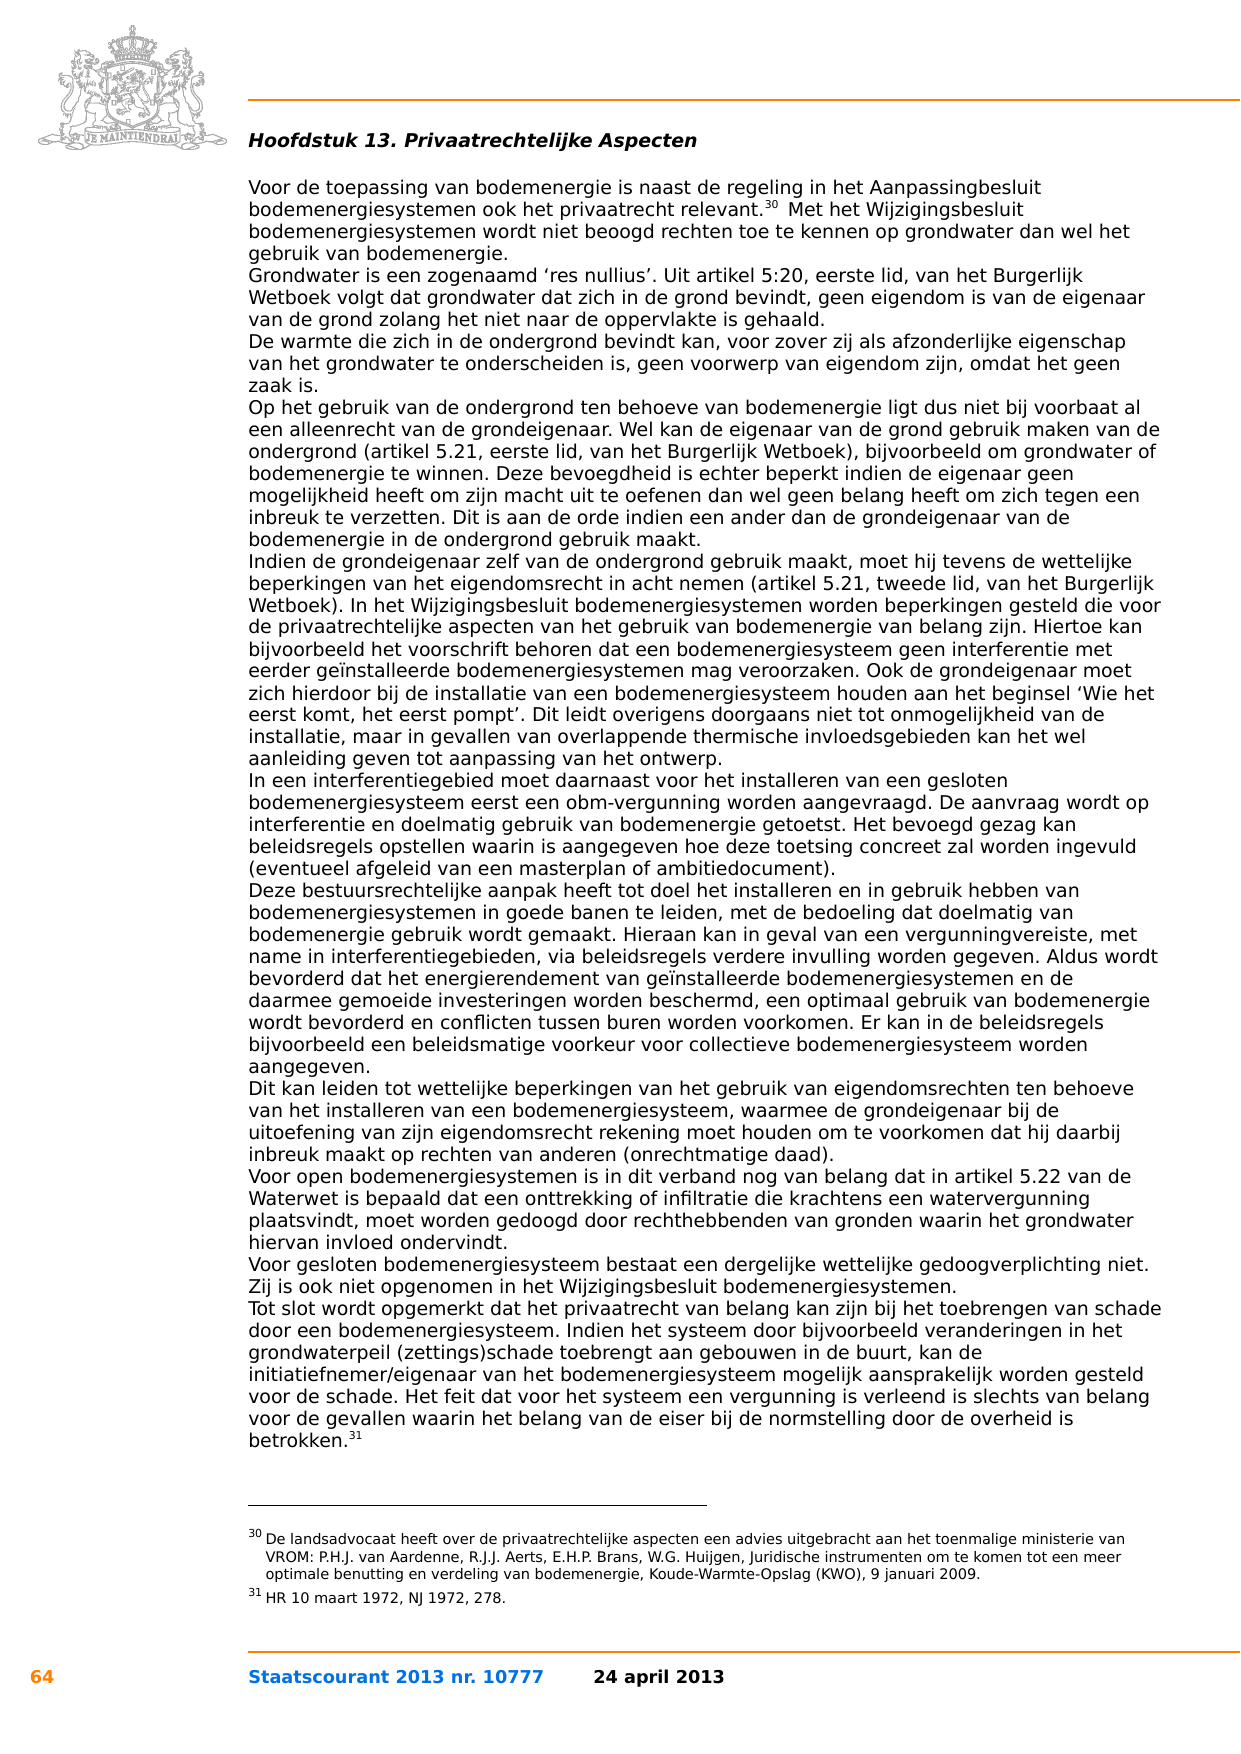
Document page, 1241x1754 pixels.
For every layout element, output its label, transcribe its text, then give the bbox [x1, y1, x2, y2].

text Voor open bodemenergiesystemen is in dit verband nog van belang dat in artikel 5.22 van de Waterwet is bepaald dat een onttrekking of infiltratie die krachtens een watervergunning plaatsvindt, moet worden gedoogd door rechthebbenden van gronden waarin het grondwater hiervan invloed ondervindt. [248, 1166, 1163, 1254]
subtitle Hoofdstuk 13. Privaatrechtelijke Aspecten [248, 130, 1163, 152]
text De landsadvocaat heeft over de privaatrechtelijke aspecten een advies uitgebracht aan het toenmalige ministerie van VROM: P.H.J. van Aardenne, R.J.J. Aerts, E.H.P. Brans, W.G. Huijgen, Juridische instrumenten om te komen tot een meer optimale benutting en verdeling van bodemenergie, Koude-Warmte-Opslag (KWO), 9 januari 2009. [248, 1527, 1163, 1583]
text HR 10 maart 1972, NJ 1972, 278. [248, 1586, 1163, 1608]
text Voor gesloten bodemenergiesysteem bestaat een dergelijke wettelijke gedoogverplichting niet. Zij is ook niet opgenomen in het Wijzigingsbesluit bodemenergiesystemen. [248, 1254, 1163, 1298]
picture [38, 25, 227, 150]
text Grondwater is een zogenaamd ‘res nullius’. Uit artikel 5:20, eerste lid, van het Burgerlijk Wetboek volgt dat grondwater dat zich in de grond bevindt, geen eigendom is van de eigenaar van de grond zolang het niet naar de oppervlakte is gehaald. [248, 265, 1163, 331]
text Indien de grondeigenaar zelf van de ondergrond gebruik maakt, moet hij tevens de wettelijke beperkingen van het eigendomsrecht in acht nemen (artikel 5.21, tweede lid, van het Burgerlijk Wetboek). In het Wijzigingsbesluit bodemenergiesystemen worden beperkingen gesteld die voor de privaatrechtelijke aspecten van het gebruik van bodemenergie van belang zijn. Hiertoe kan bijvoorbeeld het voorschrift behoren dat een bodemenergiesysteem geen interferentie met eerder geïnstalleerde bodemenergiesystemen mag veroorzaken. Ook de grondeigenaar moet zich hierdoor bij de installatie van een bodemenergiesysteem houden aan het beginsel ‘Wie het eerst komt, het eerst pompt’. Dit leidt overigens doorgaans niet tot onmogelijkheid van de installatie, maar in gevallen van overlappende thermische invloedsgebieden kan het wel aanleiding geven tot aanpassing van het ontwerp. [248, 551, 1163, 770]
text Op het gebruik van de ondergrond ten behoeve van bodemenergie ligt dus niet bij voorbaat al een alleenrecht van de grondeigenaar. Wel kan de eigenaar van de grond gebruik maken van de ondergrond (artikel 5.21, eerste lid, van het Burgerlijk Wetboek), bijvoorbeeld om grondwater of bodemenergie te winnen. Deze bevoegdheid is echter beperkt indien de eigenaar geen mogelijkheid heeft om zijn macht uit te oefenen dan wel geen belang heeft om zich tegen een inbreuk te verzetten. Dit is aan de orde indien een ander dan de grondeigenaar van de bodemenergie in de ondergrond gebruik maakt. [248, 397, 1163, 551]
text In een interferentiegebied moet daarnaast voor het installeren van een gesloten bodemenergiesysteem eerst een obm-vergunning worden aangevraagd. De aanvraag wordt op interferentie en doelmatig gebruik van bodemenergie getoetst. Het bevoegd gezag kan beleidsregels opstellen waarin is aangegeven hoe deze toetsing concreet zal worden ingevuld (eventueel afgeleid van een masterplan of ambitiedocument). [248, 770, 1163, 880]
text Voor de toepassing van bodemenergie is naast de regeling in het Aanpassingbesluit bodemenergiesystemen ook het privaatrecht relevant. Met het Wijzigingsbesluit bodemenergiesystemen wordt niet beoogd rechten toe te kennen op grondwater dan wel het gebruik van bodemenergie. [248, 177, 1163, 265]
text Deze bestuursrechtelijke aanpak heeft tot doel het installeren en in gebruik hebben van bodemenergiesystemen in goede banen te leiden, met de bedoeling dat doelmatig van bodemenergie gebruik wordt gemaakt. Hieraan kan in geval van een vergunningvereiste, met name in interferentiegebieden, via beleidsregels verdere invulling worden gegeven. Aldus wordt bevorderd dat het energierendement van geïnstalleerde bodemenergiesystemen en de daarmee gemoeide investeringen worden beschermd, een optimaal gebruik van bodemenergie wordt bevorderd en conflicten tussen buren worden voorkomen. Er kan in de beleidsregels bijvoorbeeld een beleidsmatige voorkeur voor collectieve bodemenergiesysteem worden aangegeven. [248, 880, 1163, 1078]
text De warmte die zich in de ondergrond bevindt kan, voor zover zij als afzonderlijke eigenschap van het grondwater te onderscheiden is, geen voorwerp van eigendom zijn, omdat het geen zaak is. [248, 331, 1163, 397]
text Dit kan leiden tot wettelijke beperkingen van het gebruik van eigendomsrechten ten behoeve van het installeren van een bodemenergiesysteem, waarmee de grondeigenaar bij de uitoefening van zijn eigendomsrecht rekening moet houden om te voorkomen dat hij daarbij inbreuk maakt op rechten van anderen (onrechtmatige daad). [248, 1078, 1163, 1166]
text Tot slot wordt opgemerkt dat het privaatrecht van belang kan zijn bij het toebrengen van schade door een bodemenergiesysteem. Indien het systeem door bijvoorbeeld veranderingen in het grondwaterpeil (zettings)schade toebrengt aan gebouwen in de buurt, kan de initiatiefnemer/eigenaar van het bodemenergiesysteem mogelijk aansprakelijk worden gesteld voor de schade. Het feit dat voor het systeem een vergunning is verleend is slechts van belang voor de gevallen waarin het belang van de eiser bij de normstelling door de overheid is betrokken. [248, 1298, 1163, 1452]
